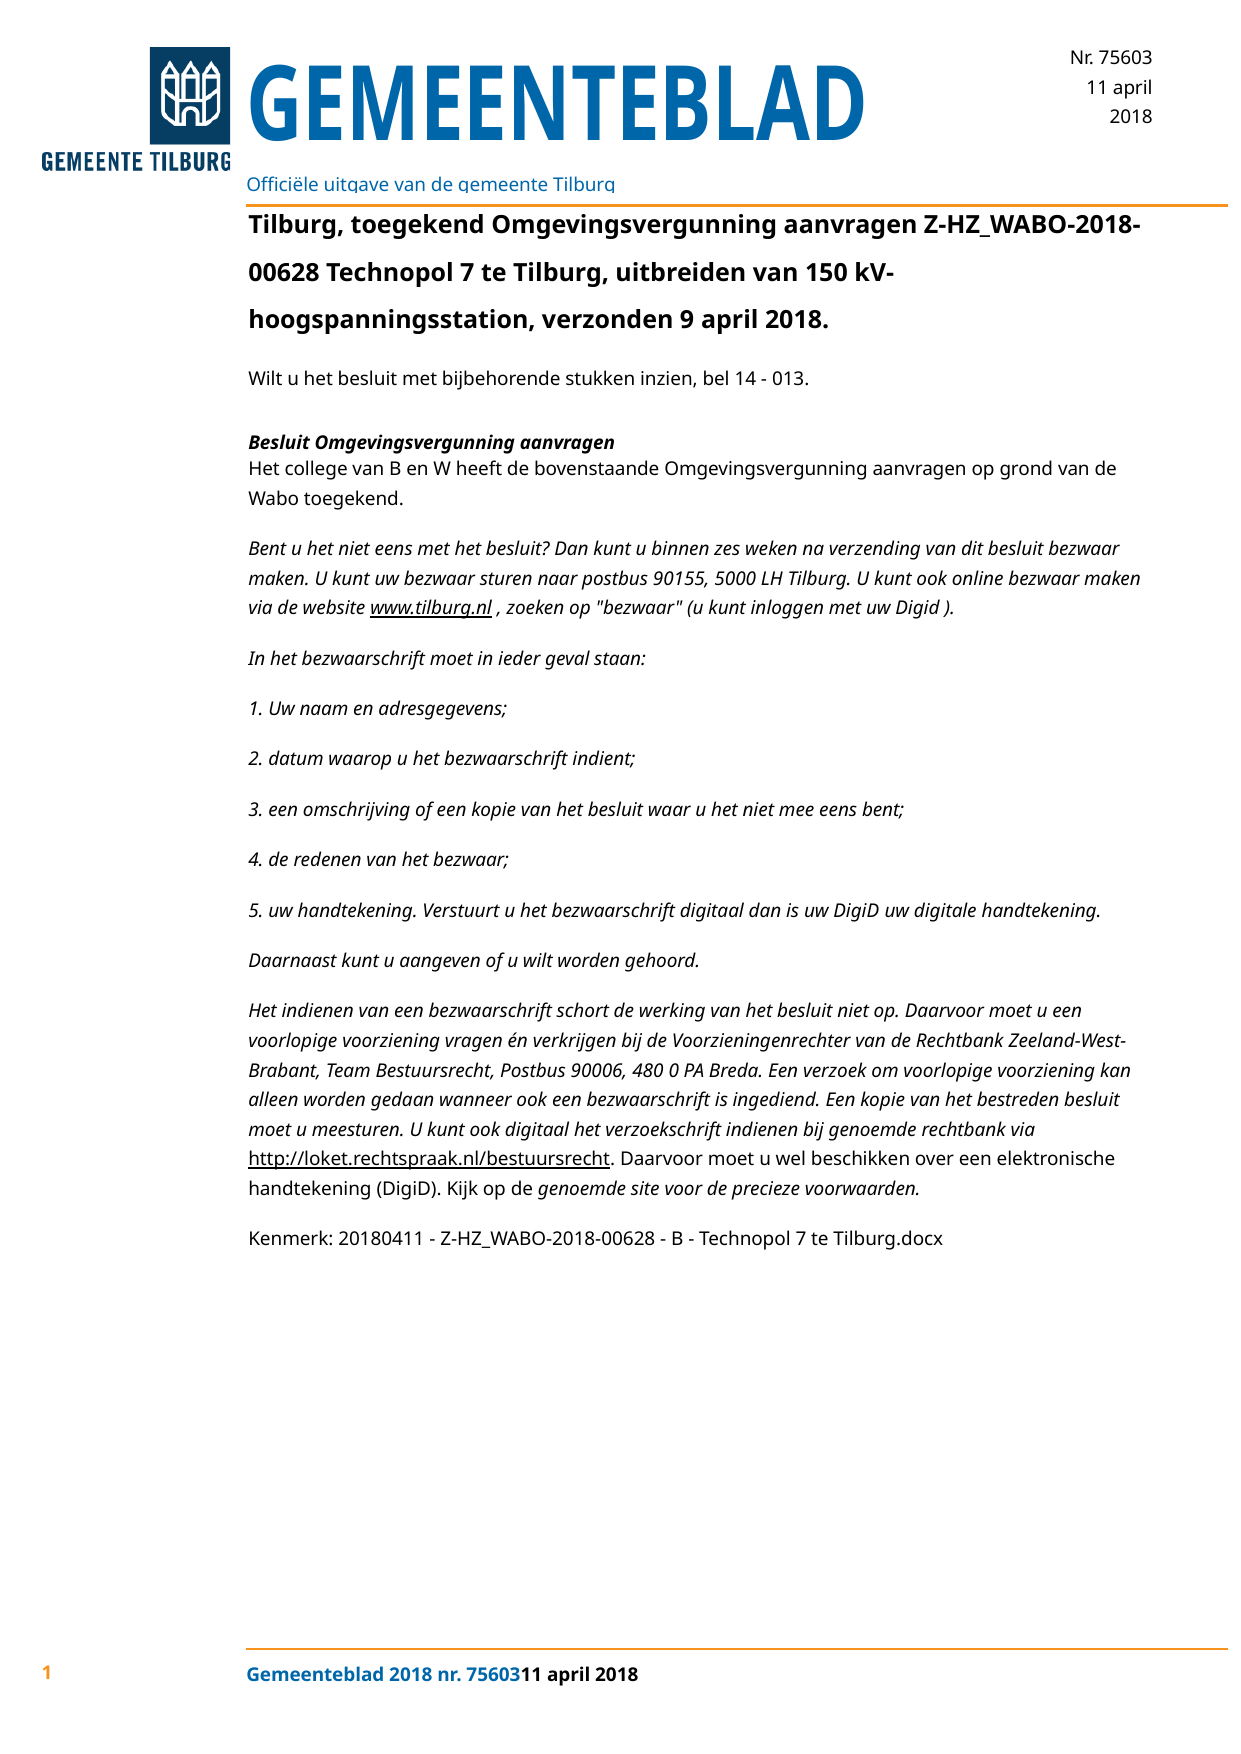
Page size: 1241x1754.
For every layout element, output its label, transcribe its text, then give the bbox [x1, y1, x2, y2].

text 2. datum waarop u het bezwaarschrift indient; [248, 746, 1152, 771]
text 3. een omschrijving of een kopie van het besluit waar u het niet mee eens bent; [248, 796, 1152, 822]
text 4. de redenen van het bezwaar; [248, 846, 1152, 872]
text Wilt u het besluit met bijbehorende stukken inzien, bel 14 - 013. [248, 366, 1152, 391]
text Besluit Omgevingsvergunning aanvragen [248, 429, 1152, 455]
text Het college van B en W heeft de bovenstaande Omgevingsvergunning aanvragen op grond van de Wabo toegekend. [248, 455, 1152, 511]
text In het bezwaarschrift moet in ieder geval staan: [248, 645, 1152, 671]
text 1. Uw naam en adresgegevens; [248, 695, 1152, 721]
picture [41, 47, 231, 172]
text Daarnaast kunt u aangeven of u wilt worden gehoord. [248, 947, 1152, 973]
text 5. uw handtekening. Verstuurt u het bezwaarschrift digitaal dan is uw DigiD uw digitale handtekening. [248, 897, 1152, 923]
text Het indienen van een bezwaarschrift schort de werking van het besluit niet op. Daarvoor moet u een voorlopige voorziening vragen én verkrijgen bij de Voorzieningenrechter van de Rechtbank Zeeland-West-Brabant, Team Bestuursrecht, Postbus 90006, 480 0 PA Breda. Een verzoek om voorlopige voorziening kan alleen worden gedaan wanneer ook een bezwaarschrift is ingediend. Een kopie van het bestreden besluit moet u meesturen. U kunt ook digitaal het verzoekschrift indienen bij genoemde rechtbank via http://loket.rechtspraak.nl/bestuursrecht. Daarvoor moet u wel beschikken over een elektronische handtekening (DigiD). Kijk op de genoemde site voor de precieze voorwaarden. [248, 998, 1152, 1201]
text Tilburg, toegekend Omgevingsvergunning aanvragen Z-HZ_WABO-2018-00628 Technopol 7 te Tilburg, uitbreiden van 150 kV-hoogspanningsstation, verzonden 9 april 2018. [248, 207, 1152, 336]
text Kenmerk: 20180411 - Z-HZ_WABO-2018-00628 - B - Technopol 7 te Tilburg.docx [248, 1226, 1152, 1251]
text Bent u het niet eens met het besluit? Dan kunt u binnen zes weken na verzending van dit besluit bezwaar maken. U kunt uw bezwaar sturen naar postbus 90155, 5000 LH Tilburg. U kunt ook online bezwaar maken via de website www.tilburg.nl , zoeken op "bezwaar" (u kunt inloggen met uw Digid ). [248, 535, 1152, 620]
